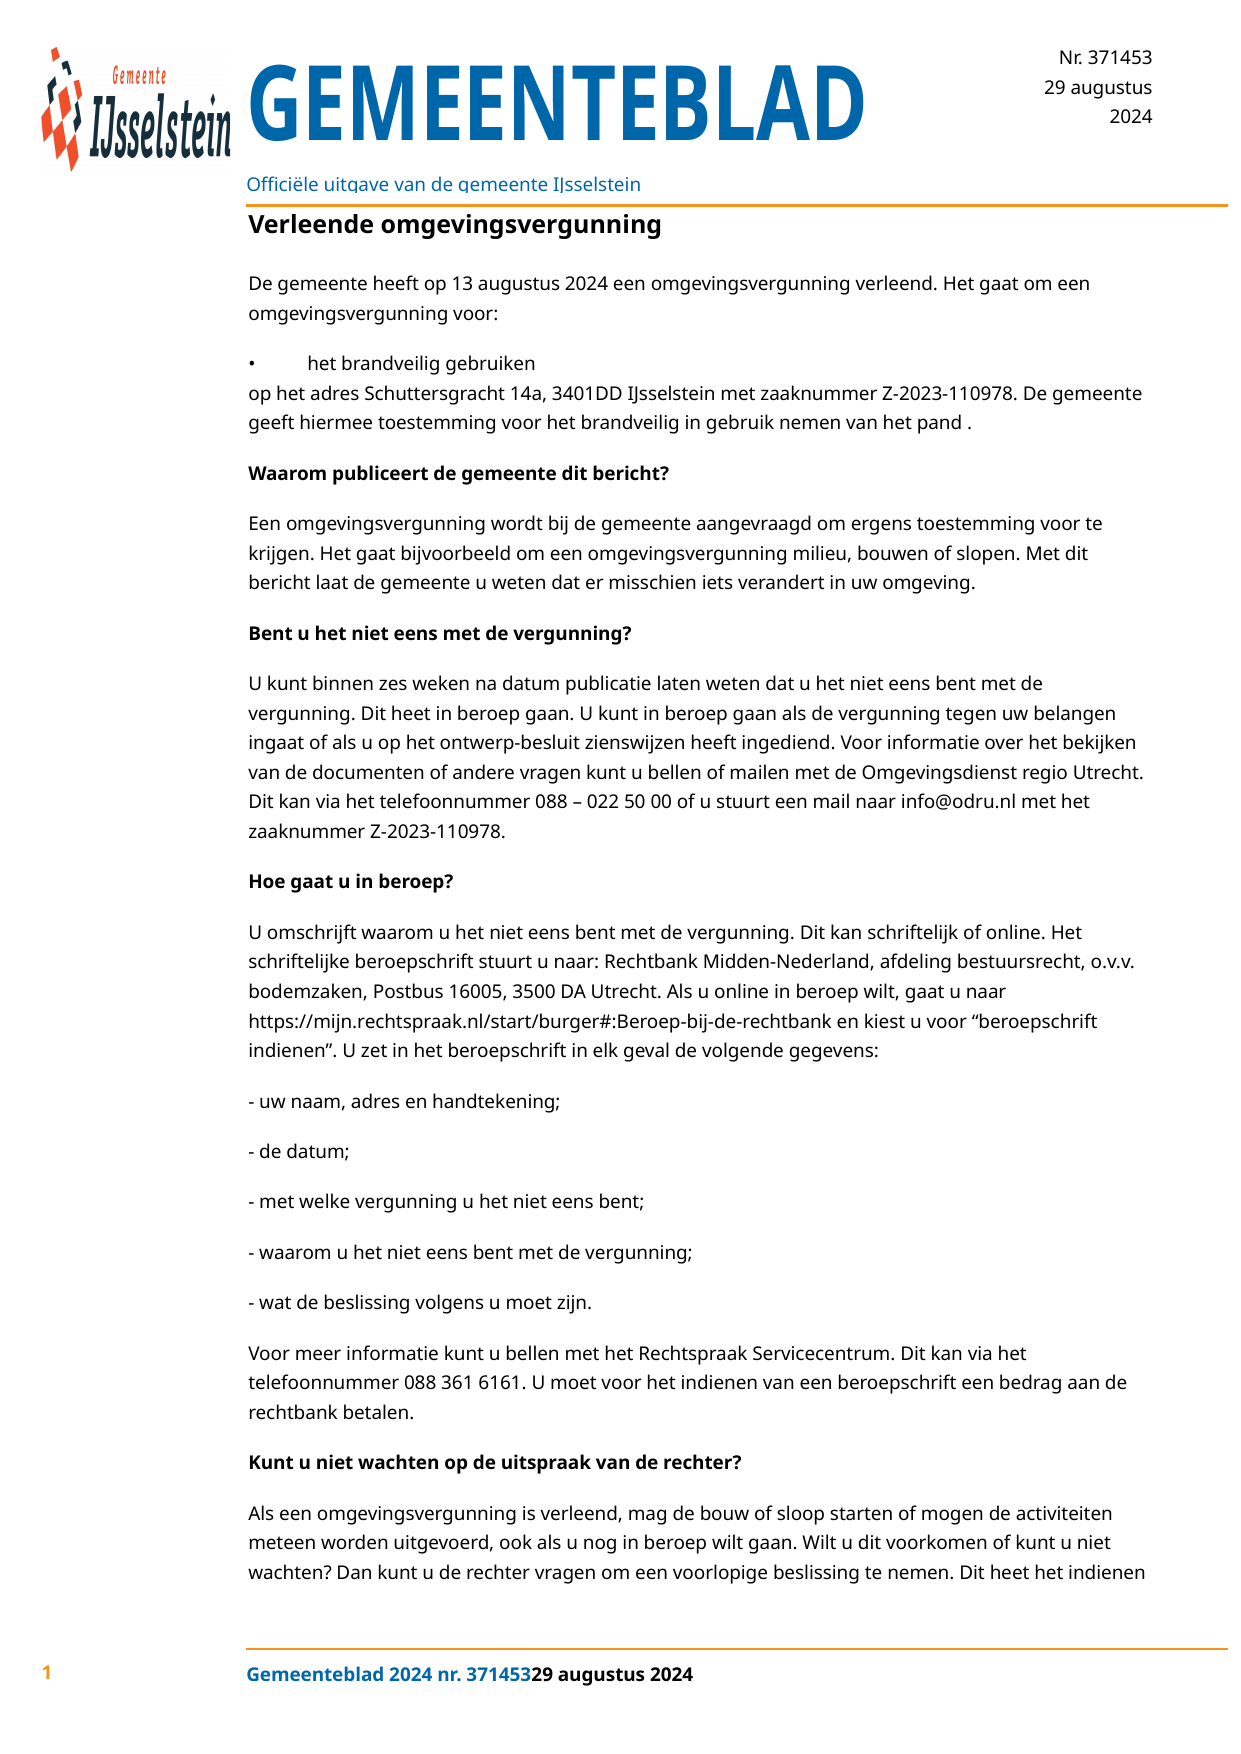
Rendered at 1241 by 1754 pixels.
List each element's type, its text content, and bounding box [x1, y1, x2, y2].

text - waarom u het niet eens bent met de vergunning; [248, 1239, 1152, 1265]
text - de datum; [248, 1138, 1152, 1164]
text Kunt u niet wachten op de uitspraak van de rechter? [248, 1449, 1152, 1475]
text Bent u het niet eens met de vergunning? [248, 620, 1152, 646]
list het brandveilig gebruiken [248, 350, 1152, 376]
picture [41, 47, 231, 172]
text Hoe gaat u in beroep? [248, 869, 1152, 894]
text op het adres Schuttersgracht 14a, 3401DD IJsselstein met zaaknummer Z-2023-110978. De gemeente geeft hiermee toestemming voor het brandveilig in gebruik nemen van het pand . [248, 380, 1152, 435]
text Verleende omgevingsvergunning [248, 207, 1152, 241]
text Voor meer informatie kunt u bellen met het Rechtspraak Servicecentrum. Dit kan via het telefoonnummer 088 361 6161. U moet voor het indienen van een beroepschrift een bedrag aan de rechtbank betalen. [248, 1340, 1152, 1425]
text Een omgevingsvergunning wordt bij de gemeente aangevraagd om ergens toestemming voor te krijgen. Het gaat bijvoorbeeld om een omgevingsvergunning milieu, bouwen of slopen. Met dit bericht laat de gemeente u weten dat er misschien iets verandert in uw omgeving. [248, 510, 1152, 595]
text U omschrijft waarom u het niet eens bent met de vergunning. Dit kan schriftelijk of online. Het schriftelijke beroepschrift stuurt u naar: Rechtbank Midden-Nederland, afdeling bestuursrecht, o.v.v. bodemzaken, Postbus 16005, 3500 DA Utrecht. Als u online in beroep wilt, gaat u naar https://mijn.rechtspraak.nl/start/burger#:Beroep-bij-de-rechtbank en kiest u voor “beroepschrift indienen”. U zet in het beroepschrift in elk geval de volgende gegevens: [248, 919, 1152, 1063]
text Als een omgevingsvergunning is verleend, mag de bouw of sloop starten of mogen de activiteiten meteen worden uitgevoerd, ook als u nog in beroep wilt gaan. Wilt u dit voorkomen of kunt u niet wachten? Dan kunt u de rechter vragen om een voorlopige beslissing te nemen. Dit heet het indienen [248, 1500, 1152, 1585]
text - uw naam, adres en handtekening; [248, 1088, 1152, 1113]
text U kunt binnen zes weken na datum publicatie laten weten dat u het niet eens bent met de vergunning. Dit heet in beroep gaan. U kunt in beroep gaan als de vergunning tegen uw belangen ingaat of als u op het ontwerp-besluit zienswijzen heeft ingediend. Voor informatie over het bekijken van de documenten of andere vragen kunt u bellen of mailen met de Omgevingsdienst regio Utrecht. Dit kan via het telefoonnummer 088 – 022 50 00 of u stuurt een mail naar info@odru.nl met het zaaknummer Z-2023-110978. [248, 670, 1152, 844]
text - wat de beslissing volgens u moet zijn. [248, 1289, 1152, 1315]
text De gemeente heeft op 13 augustus 2024 een omgevingsvergunning verleend. Het gaat om een omgevingsvergunning voor: [248, 270, 1152, 326]
text Waarom publiceert de gemeente dit bericht? [248, 460, 1152, 486]
text - met welke vergunning u het niet eens bent; [248, 1189, 1152, 1214]
